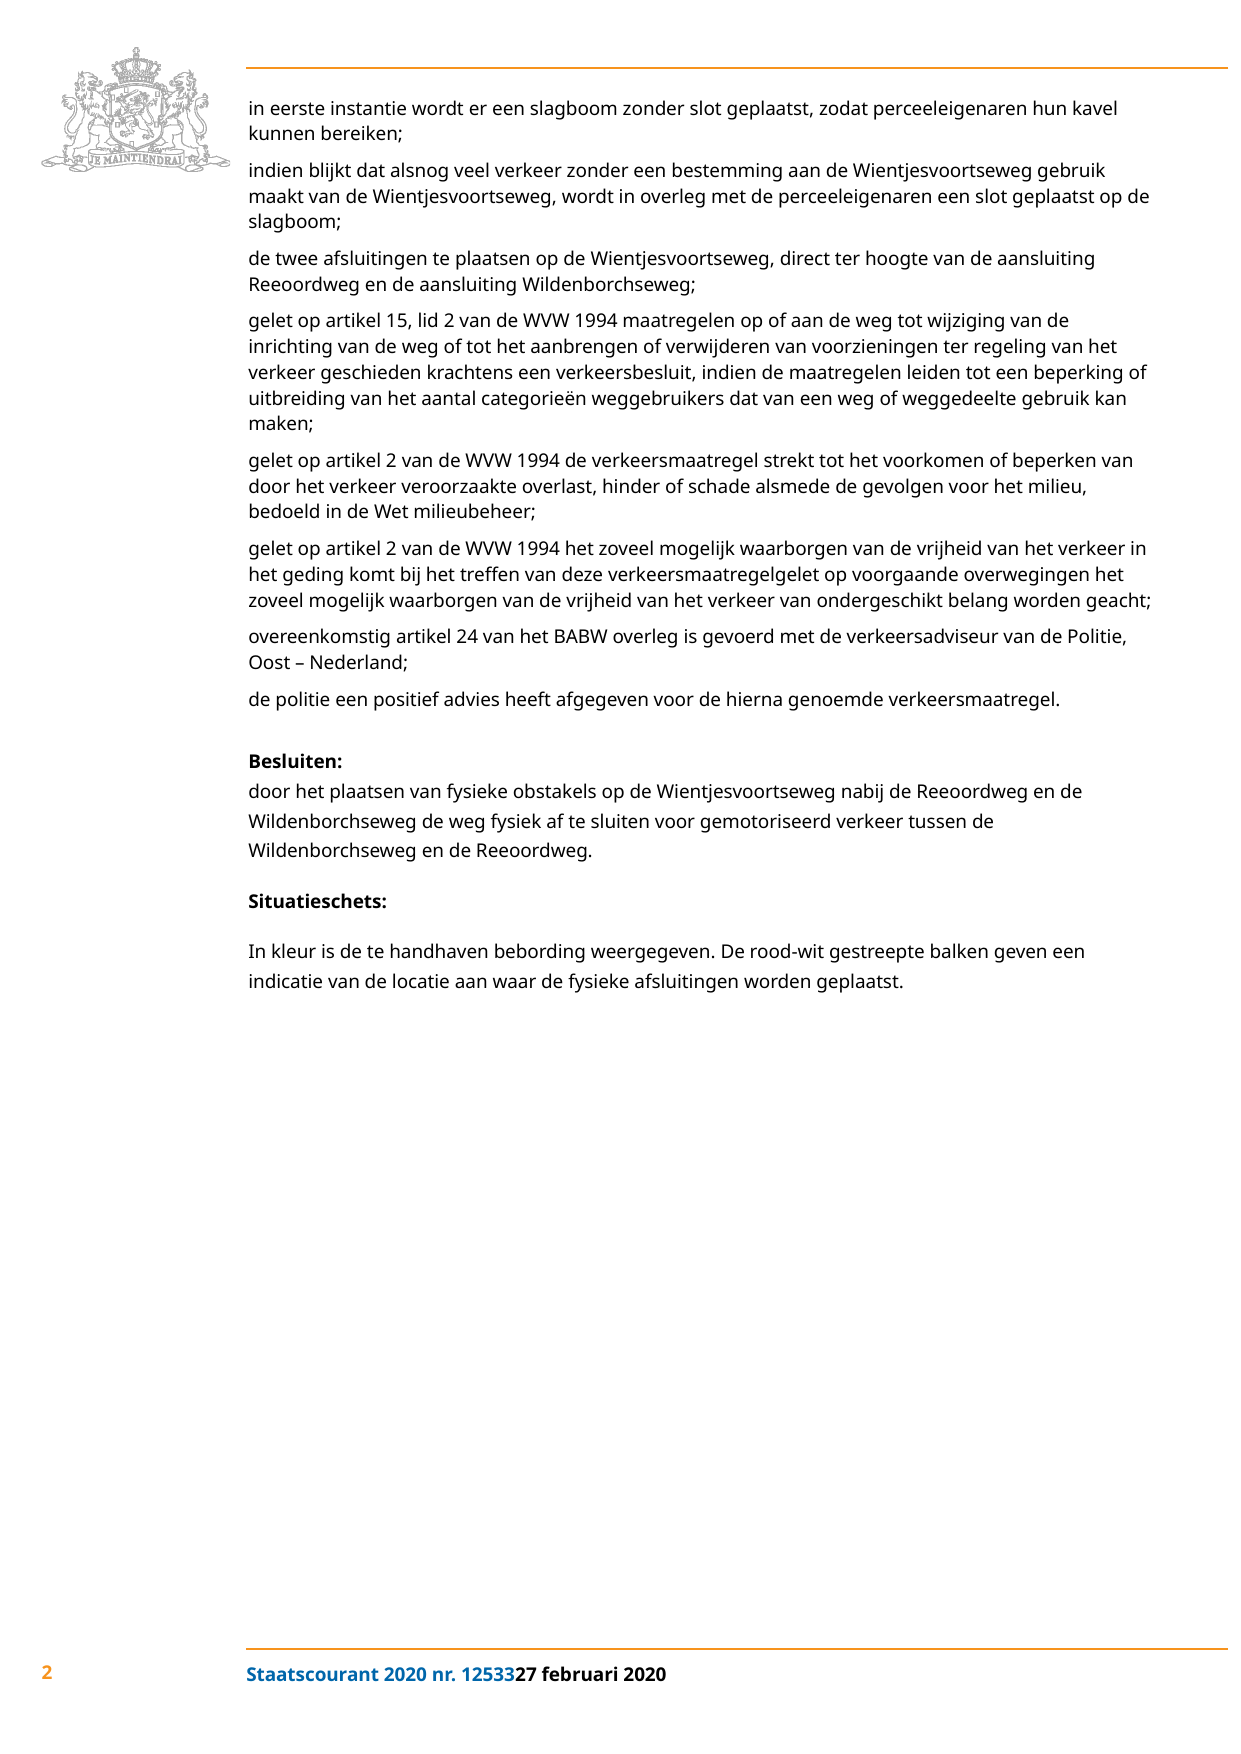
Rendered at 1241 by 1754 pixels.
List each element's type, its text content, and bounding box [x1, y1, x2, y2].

text de twee afsluitingen te plaatsen op de Wientjesvoortseweg, direct ter hoogte van de aansluiting Reeoordweg en de aansluiting Wildenborchseweg; [248, 245, 1152, 297]
text Situatieschets: [248, 888, 1152, 913]
text overeenkomstig artikel 24 van het BABW overleg is gevoerd met de verkeersadviseur van de Politie, Oost – Nederland; [248, 623, 1152, 675]
text gelet op artikel 15, lid 2 van de WVW 1994 maatregelen op of aan de weg tot wijziging van de inrichting van de weg of tot het aanbrengen of verwijderen van voorzieningen ter regeling van het verkeer geschieden krachtens een verkeersbesluit, indien de maatregelen leiden tot een beperking of uitbreiding van het aantal categorieën weggebruikers dat van een weg of weggedeelte gebruik kan maken; [248, 308, 1152, 436]
picture [41, 47, 231, 172]
text de politie een positief advies heeft afgegeven voor de hierna genoemde verkeersmaatregel. [248, 686, 1152, 712]
text indien blijkt dat alsnog veel verkeer zonder een bestemming aan de Wientjesvoortseweg gebruik maakt van de Wientjesvoortseweg, wordt in overleg met de perceeleigenaren een slot geplaatst op de slagboom; [248, 157, 1152, 234]
text door het plaatsen van fysieke obstakels op de Wientjesvoortseweg nabij de Reeoordweg en de Wildenborchseweg de weg fysiek af te sluiten voor gemotoriseerd verkeer tussen de Wildenborchseweg en de Reeoordweg. [248, 778, 1152, 863]
text gelet op artikel 2 van de WVW 1994 het zoveel mogelijk waarborgen van de vrijheid van het verkeer in het geding komt bij het treffen van deze verkeersmaatregelgelet op voorgaande overwegingen het zoveel mogelijk waarborgen van de vrijheid van het verkeer van ondergeschikt belang worden geacht; [248, 535, 1152, 613]
text Besluiten: [248, 749, 1152, 774]
text in eerste instantie wordt er een slagboom zonder slot geplaatst, zodat perceeleigenaren hun kavel kunnen bereiken; [248, 95, 1152, 146]
text In kleur is de te handhaven bebording weergegeven. De rood-wit gestreepte balken geven een indicatie van de locatie aan waar de fysieke afsluitingen worden geplaatst. [248, 938, 1152, 993]
text gelet op artikel 2 van de WVW 1994 de verkeersmaatregel strekt tot het voorkomen of beperken van door het verkeer veroorzaakte overlast, hinder of schade alsmede de gevolgen voor het milieu, bedoeld in de Wet milieubeheer; [248, 447, 1152, 524]
